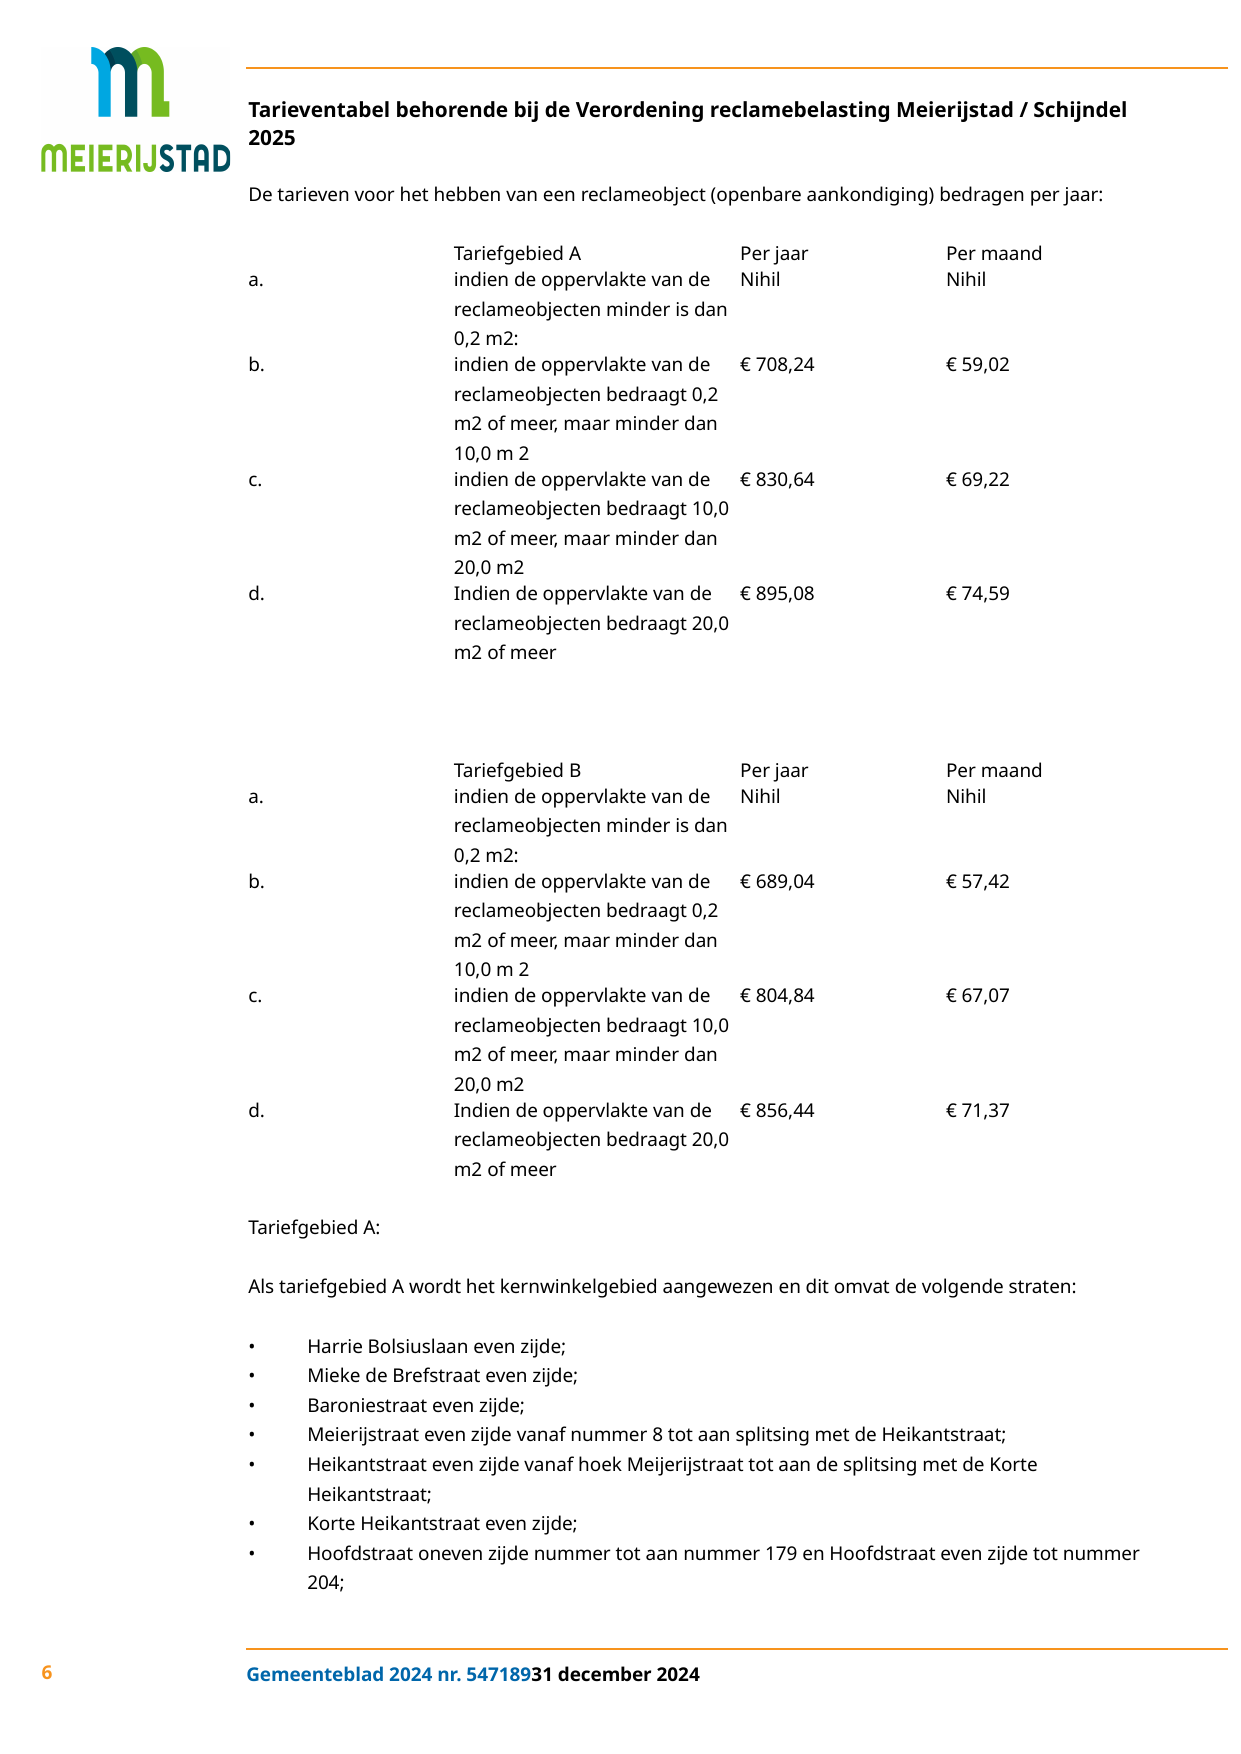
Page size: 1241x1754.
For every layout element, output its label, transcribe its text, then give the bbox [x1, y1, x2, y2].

table_cell € 830,64 [740, 466, 946, 580]
table_cell Indien de oppervlakte van de reclameobjecten bedraagt 20,0 m2 of meer [454, 580, 740, 665]
table_cell Indien de oppervlakte van de reclameobjecten bedraagt 20,0 m2 of meer [454, 1097, 740, 1182]
text Als tariefgebied A wordt het kernwinkelgebied aangewezen en dit omvat de volgende straten: [248, 1274, 1152, 1299]
table_cell indien de oppervlakte van de reclameobjecten minder is dan 0,2 m2: [454, 266, 740, 351]
table_cell indien de oppervlakte van de reclameobjecten bedraagt 10,0 m2 of meer, maar minder dan 20,0 m2 [454, 982, 740, 1097]
table_cell b. [248, 868, 454, 982]
table_cell c. [248, 466, 454, 580]
table_header Per maand [946, 757, 1152, 783]
list Heikantstraat even zijde vanaf hoek Meijerijstraat tot aan de splitsing met de Korte Heikantstraat; [248, 1451, 1152, 1506]
picture [41, 47, 231, 172]
list Hoofdstraat oneven zijde nummer tot aan nummer 179 en Hoofdstraat even zijde tot nummer 204; [248, 1540, 1152, 1595]
table_header [248, 757, 454, 783]
text Tariefgebied A: [248, 1214, 1152, 1240]
table_cell a. [248, 266, 454, 351]
table_cell € 69,22 [946, 466, 1152, 580]
table_header Per jaar [740, 241, 946, 266]
table_cell a. [248, 783, 454, 868]
table_cell d. [248, 580, 454, 665]
table_header Per jaar [740, 757, 946, 783]
table_cell € 804,84 [740, 982, 946, 1097]
list Harrie Bolsiuslaan even zijde; [248, 1333, 1152, 1358]
list Meierijstraat even zijde vanaf nummer 8 tot aan splitsing met de Heikantstraat; [248, 1422, 1152, 1447]
list Mieke de Brefstraat even zijde; [248, 1362, 1152, 1388]
table_cell Nihil [946, 783, 1152, 868]
table_cell € 71,37 [946, 1097, 1152, 1182]
text Tarieventabel behorende bij de Verordening reclamebelasting Meierijstad / Schijndel 2025 [248, 95, 1152, 152]
table_cell € 57,42 [946, 868, 1152, 982]
table_cell € 59,02 [946, 351, 1152, 466]
table_cell € 67,07 [946, 982, 1152, 1097]
table_cell Nihil [740, 266, 946, 351]
table_cell € 708,24 [740, 351, 946, 466]
table_cell € 689,04 [740, 868, 946, 982]
table_cell indien de oppervlakte van de reclameobjecten bedraagt 10,0 m2 of meer, maar minder dan 20,0 m2 [454, 466, 740, 580]
list Korte Heikantstraat even zijde; [248, 1510, 1152, 1536]
table_header Tariefgebied B [454, 757, 740, 783]
table_cell b. [248, 351, 454, 466]
table_cell c. [248, 982, 454, 1097]
table_header Tariefgebied A [454, 241, 740, 266]
table_cell Nihil [740, 783, 946, 868]
table_cell indien de oppervlakte van de reclameobjecten minder is dan 0,2 m2: [454, 783, 740, 868]
table_cell d. [248, 1097, 454, 1182]
list Baroniestraat even zijde; [248, 1392, 1152, 1418]
table_cell € 856,44 [740, 1097, 946, 1182]
table_cell € 74,59 [946, 580, 1152, 665]
table_header [248, 241, 454, 266]
table_cell indien de oppervlakte van de reclameobjecten bedraagt 0,2 m2 of meer, maar minder dan 10,0 m 2 [454, 868, 740, 982]
table_cell € 895,08 [740, 580, 946, 665]
table_cell Nihil [946, 266, 1152, 351]
table_header Per maand [946, 241, 1152, 266]
table_cell indien de oppervlakte van de reclameobjecten bedraagt 0,2 m2 of meer, maar minder dan 10,0 m 2 [454, 351, 740, 466]
text De tarieven voor het hebben van een reclameobject (openbare aankondiging) bedragen per jaar: [248, 181, 1152, 207]
